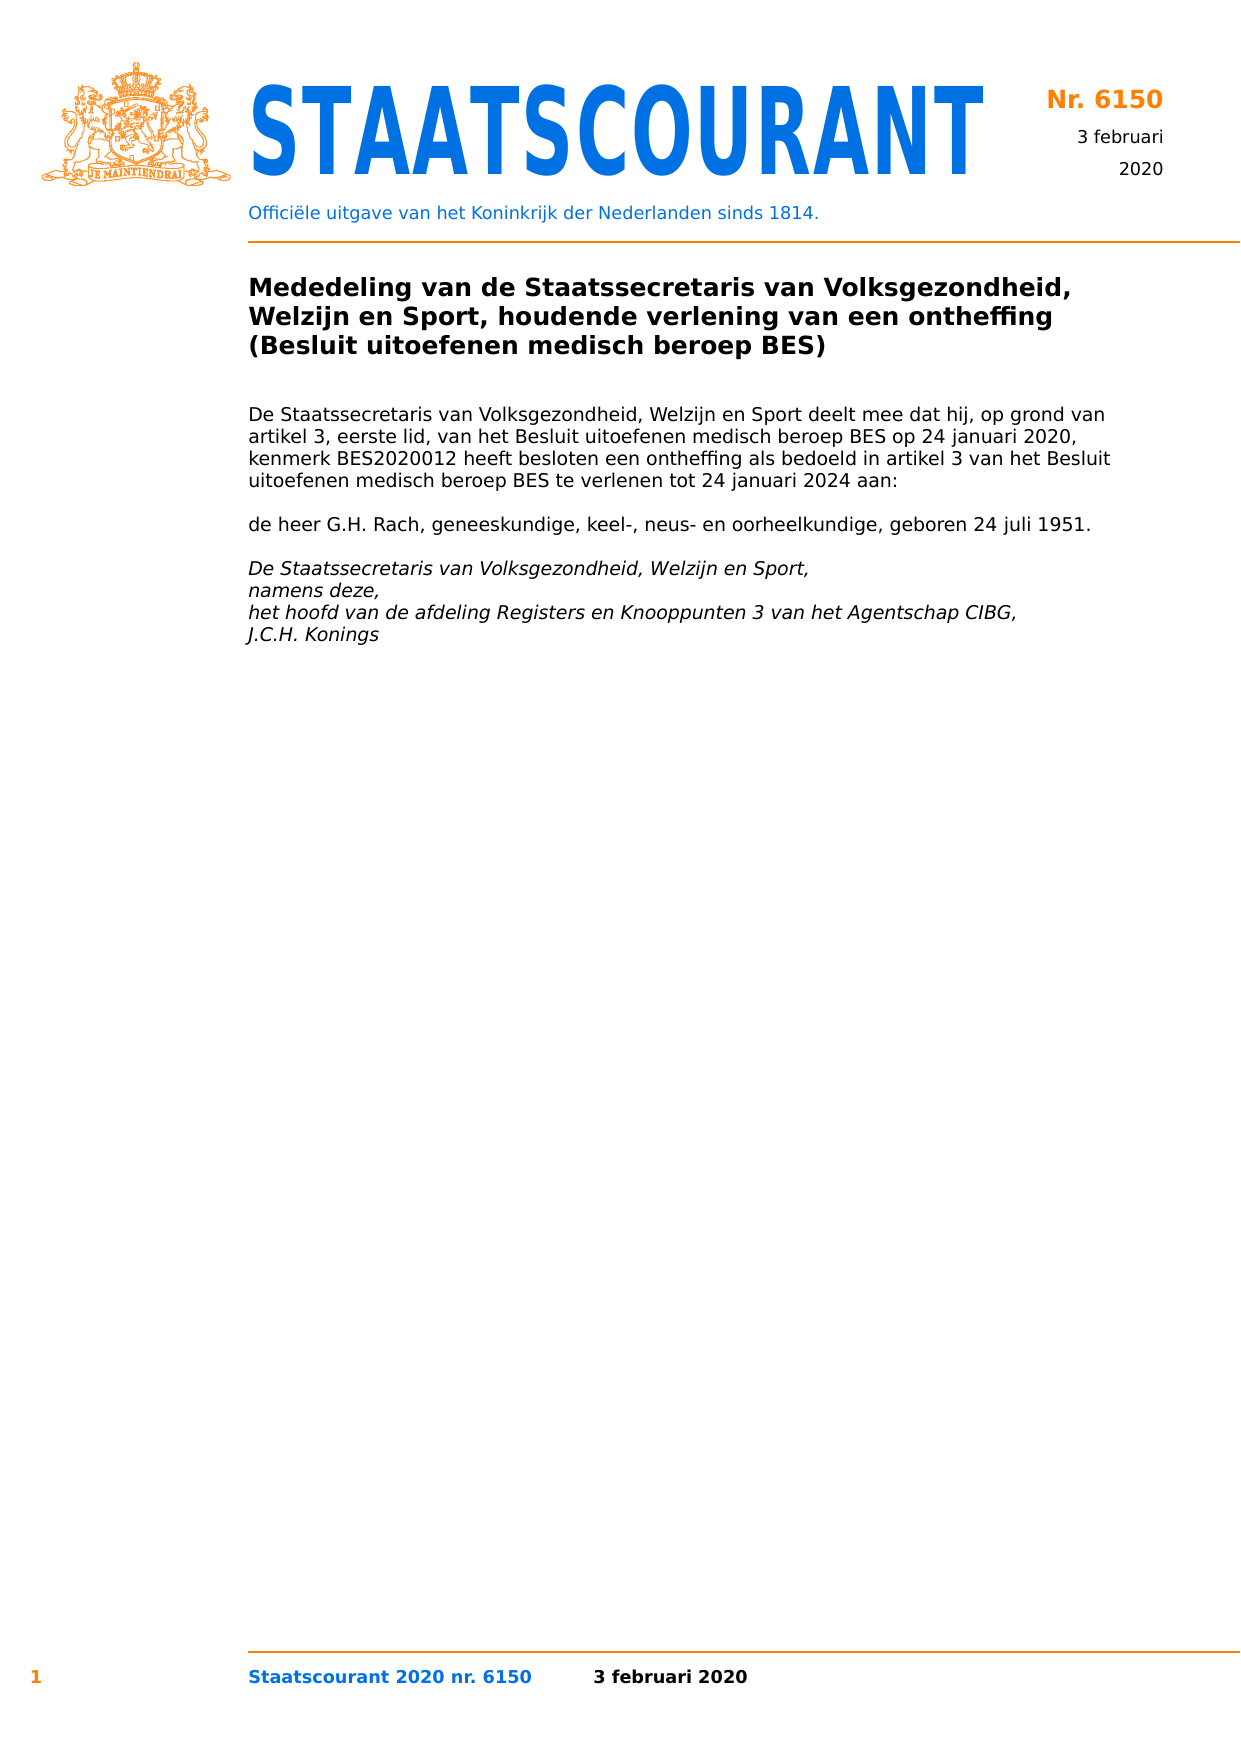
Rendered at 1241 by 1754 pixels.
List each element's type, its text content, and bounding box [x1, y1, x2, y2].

table_header STAATSCOURANT [248, 62, 998, 203]
text de heer G.H. Rach, geneeskundige, keel-, neus- en oorheelkundige, geboren 24 juli 1951. [248, 514, 1163, 536]
table_cell 3 februari [998, 121, 1240, 153]
text De Staatssecretaris van Volksgezondheid, Welzijn en Sport deelt mee dat hij, op grond van artikel 3, eerste lid, van het Besluit uitoefenen medisch beroep BES op 24 januari 2020, kenmerk BES2020012 heeft besloten een ontheffing als bedoeld in artikel 3 van het Besluit uitoefenen medisch beroep BES te verlenen tot 24 januari 2024 aan: [248, 404, 1163, 492]
table_header [25, 62, 248, 241]
table_cell 2020 [998, 153, 1240, 203]
table_cell Officiële uitgave van het Koninkrijk der Nederlanden sinds 1814. [248, 203, 1240, 241]
text De Staatssecretaris van Volksgezondheid, Welzijn en Sport, namens deze, het hoofd van de afdeling Registers en Knooppunten 3 van het Agentschap CIBG, J.C.H. Konings [248, 558, 1163, 646]
subtitle Mededeling van de Staatssecretaris van Volksgezondheid, Welzijn en Sport, houdende verlening van een ontheffing (Besluit uitoefenen medisch beroep BES) [248, 273, 1163, 361]
table_header Nr. 6150 [998, 62, 1240, 121]
picture [41, 62, 231, 186]
